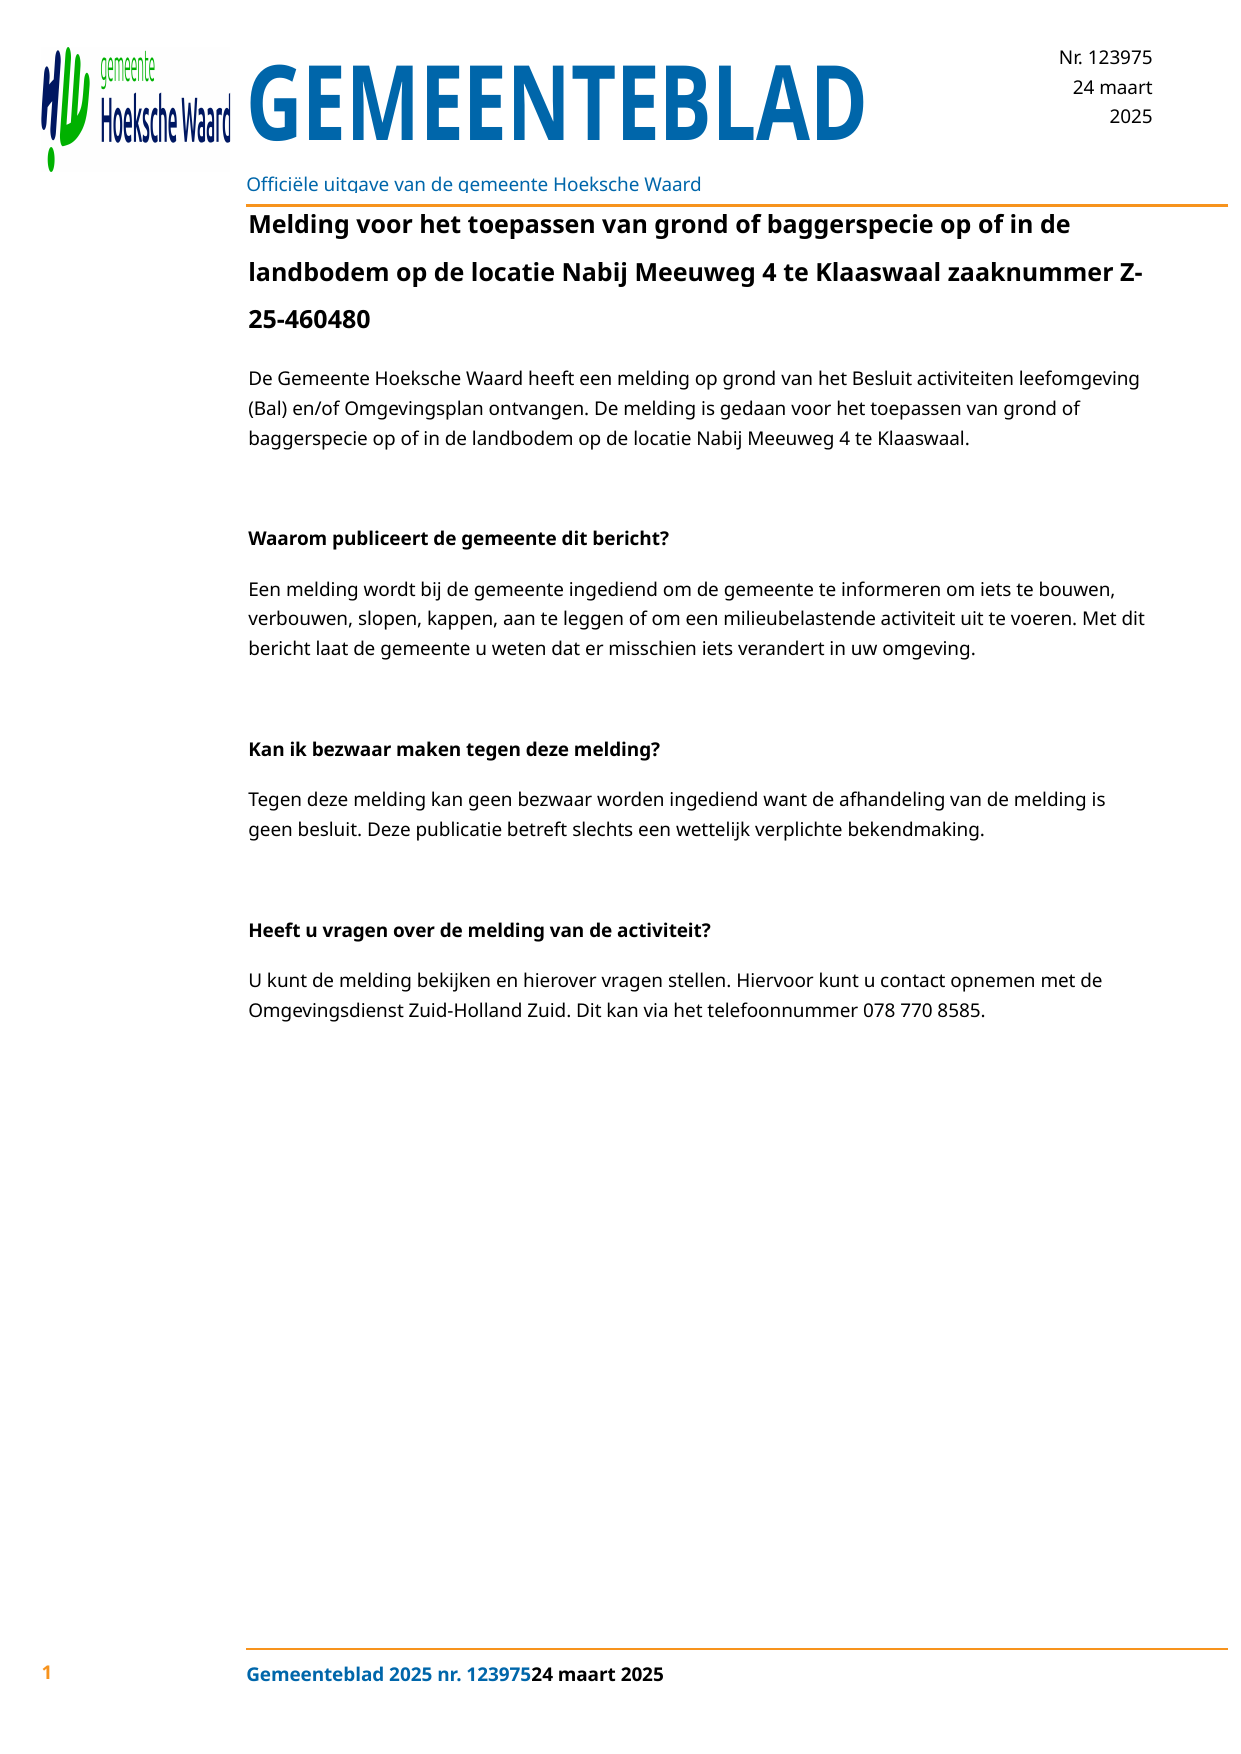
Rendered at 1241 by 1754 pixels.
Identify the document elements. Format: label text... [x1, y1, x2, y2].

text U kunt de melding bekijken en hierover vragen stellen. Hiervoor kunt u contact opnemen met de Omgevingsdienst Zuid-Holland Zuid. Dit kan via het telefoonnummer 078 770 8585. [248, 967, 1152, 1022]
text Waarom publiceert de gemeente dit bericht? [248, 526, 1152, 551]
text Tegen deze melding kan geen bezwaar worden ingediend want de afhandeling van de melding is geen besluit. Deze publicatie betreft slechts een wettelijk verplichte bekendmaking. [248, 786, 1152, 842]
picture [41, 47, 231, 172]
text Heeft u vragen over de melding van de activiteit? [248, 917, 1152, 942]
text Een melding wordt bij de gemeente ingediend om de gemeente te informeren om iets te bouwen, verbouwen, slopen, kappen, aan te leggen of om een milieubelastende activiteit uit te voeren. Met dit bericht laat de gemeente u weten dat er misschien iets verandert in uw omgeving. [248, 576, 1152, 661]
text Kan ik bezwaar maken tegen deze melding? [248, 736, 1152, 762]
text De Gemeente Hoeksche Waard heeft een melding op grond van het Besluit activiteiten leefomgeving (Bal) en/of Omgevingsplan ontvangen. De melding is gedaan voor het toepassen van grond of baggerspecie op of in de landbodem op de locatie Nabij Meeuweg 4 te Klaaswaal. [248, 366, 1152, 450]
text Melding voor het toepassen van grond of baggerspecie op of in de landbodem op de locatie Nabij Meeuweg 4 te Klaaswaal zaaknummer Z-25-460480 [248, 207, 1152, 336]
